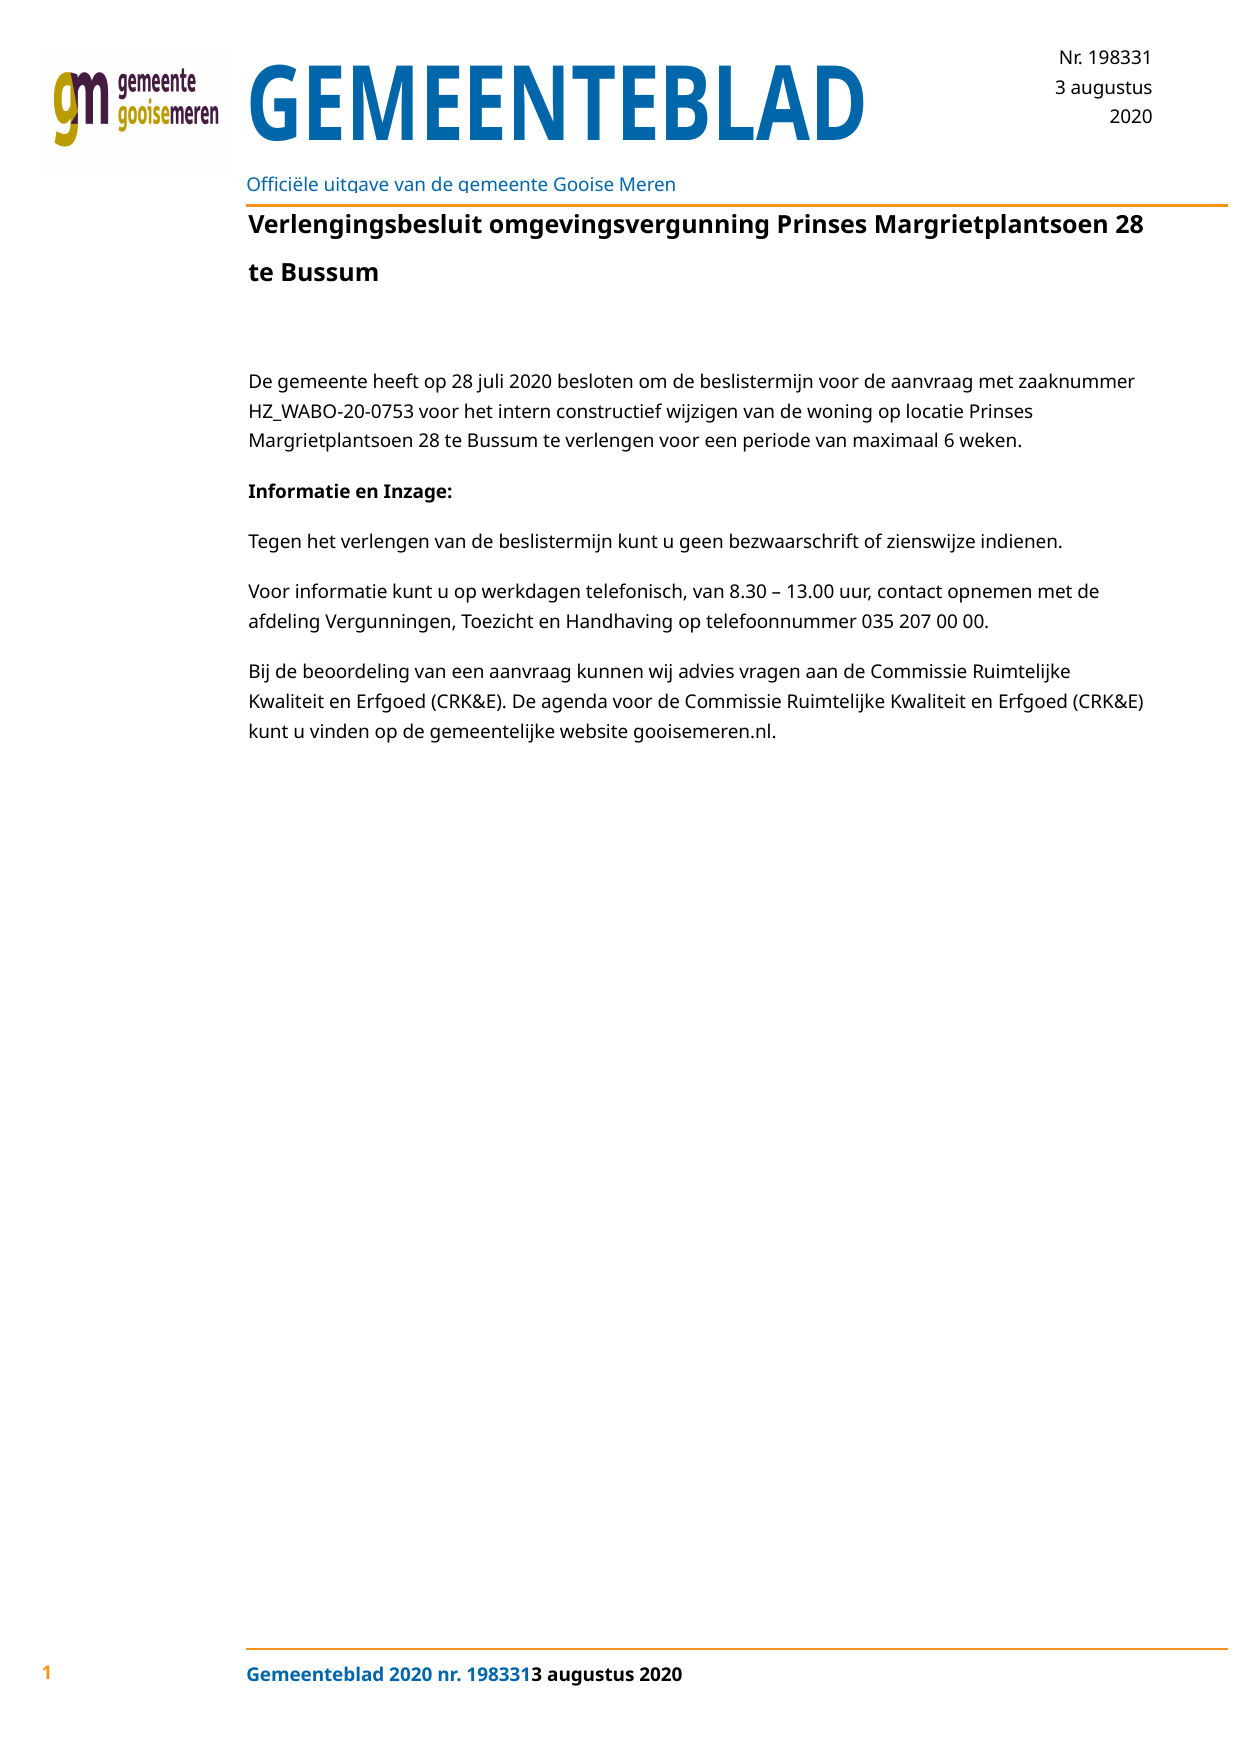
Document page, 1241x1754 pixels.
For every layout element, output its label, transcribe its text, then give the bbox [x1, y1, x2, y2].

text Verlengingsbesluit omgevingsvergunning Prinses Margrietplantsoen 28 te Bussum [248, 207, 1152, 288]
text Tegen het verlengen van de beslistermijn kunt u geen bezwaarschrift of zienswijze indienen. [248, 528, 1152, 554]
text De gemeente heeft op 28 juli 2020 besloten om de beslistermijn voor de aanvraag met zaaknummer HZ_WABO-20-0753 voor het intern constructief wijzigen van de woning op locatie Prinses Margrietplantsoen 28 te Bussum te verlengen voor een periode van maximaal 6 weken. [248, 368, 1152, 453]
text Voor informatie kunt u op werkdagen telefonisch, van 8.30 – 13.00 uur, contact opnemen met de afdeling Vergunningen, Toezicht en Handhaving op telefoonnummer 035 207 00 00. [248, 579, 1152, 634]
picture [41, 47, 231, 172]
text Bij de beoordeling van een aanvraag kunnen wij advies vragen aan de Commissie Ruimtelijke Kwaliteit en Erfgoed (CRK&E). De agenda voor de Commissie Ruimtelijke Kwaliteit en Erfgoed (CRK&E) kunt u vinden op de gemeentelijke website gooisemeren.nl. [248, 659, 1152, 744]
text Informatie en Inzage: [248, 478, 1152, 504]
